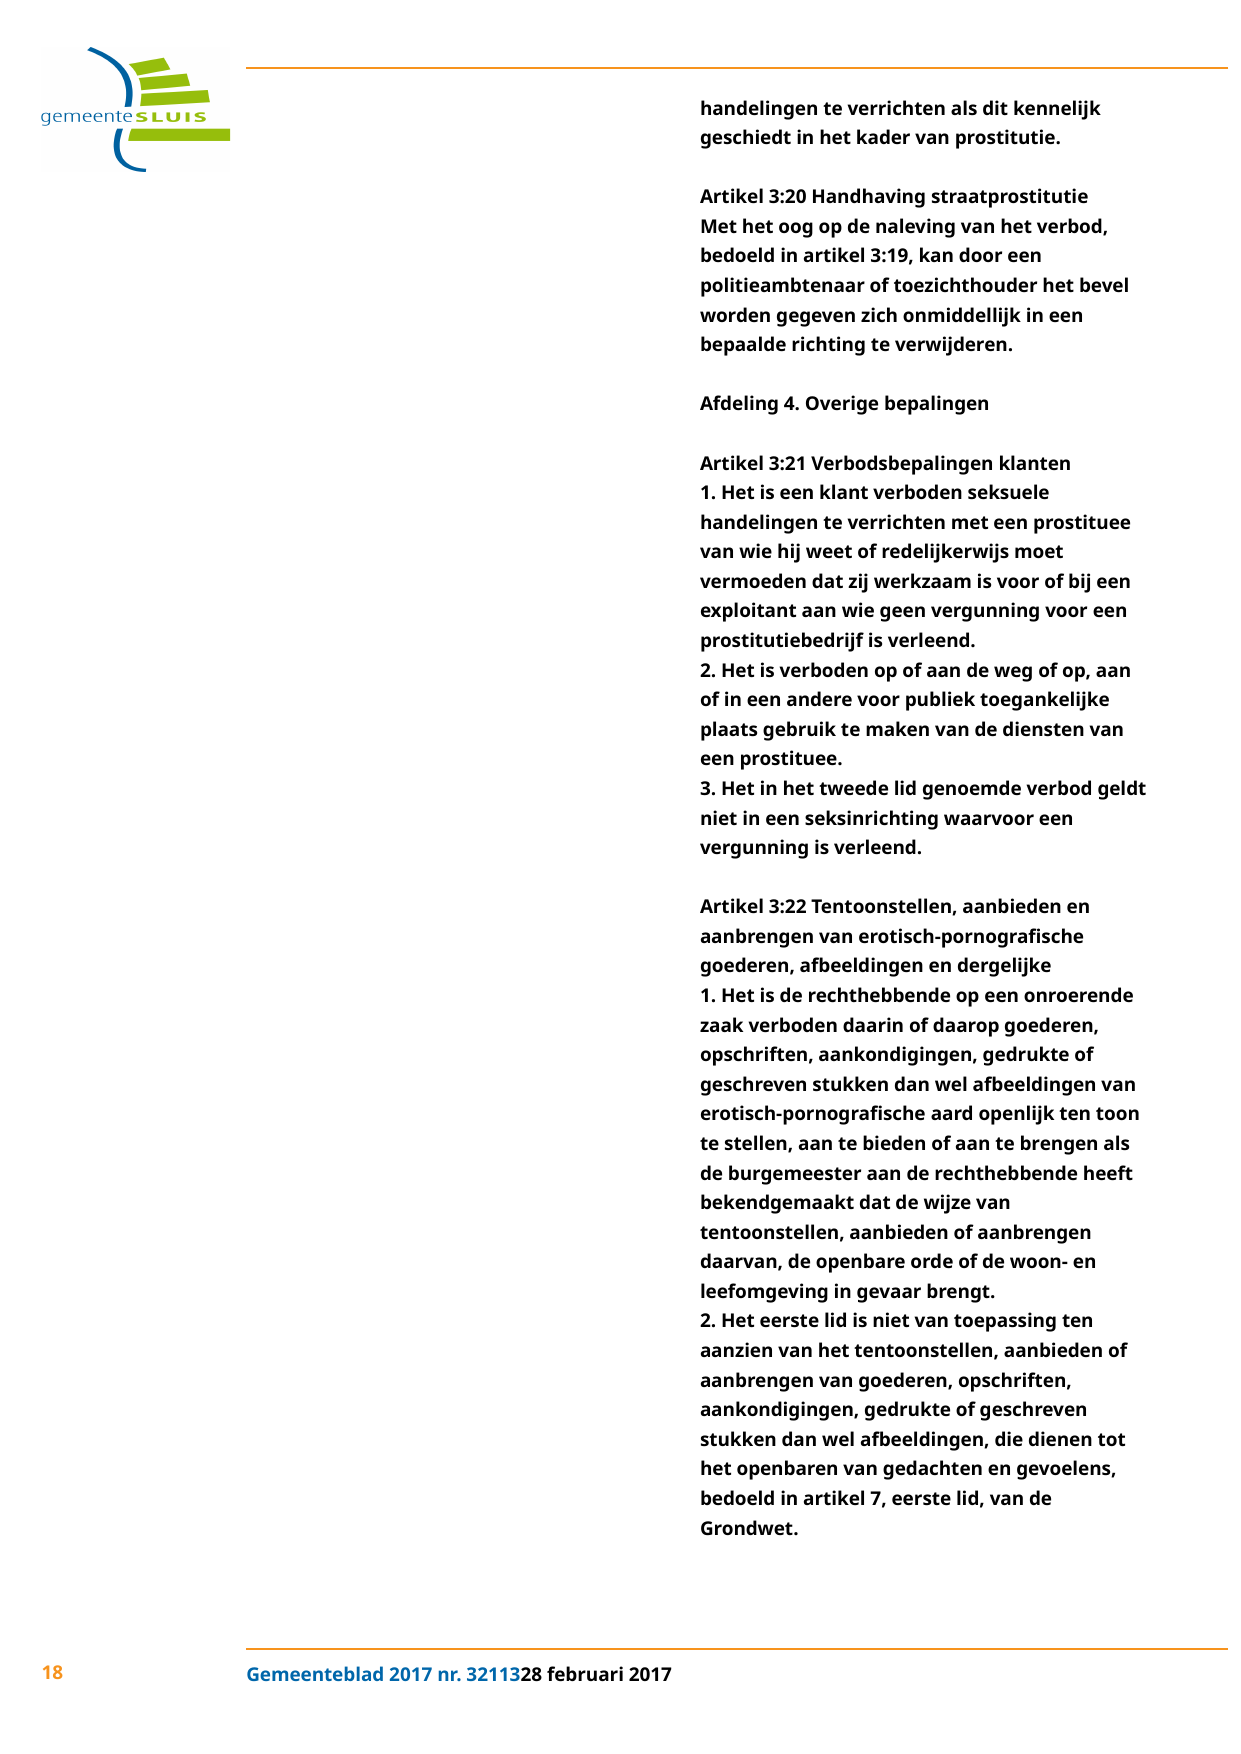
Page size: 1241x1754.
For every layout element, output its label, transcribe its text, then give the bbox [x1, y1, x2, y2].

table_cell [248, 95, 700, 1541]
table_cell handelingen te verrichten als dit kennelijk geschiedt in het kader van prostitutie. Artikel 3:20 Handhaving straatprostitutie Met het oog op de naleving van het verbod, bedoeld in artikel 3:19, kan door een politieambtenaar of toezichthouder het bevel worden gegeven zich onmiddellijk in een bepaalde richting te verwijderen. Afdeling 4. Overige bepalingen Artikel 3:21 Verbodsbepalingen klanten 1. Het is een klant verboden seksuele handelingen te verrichten met een prostituee van wie hij weet of redelijkerwijs moet vermoeden dat zij werkzaam is voor of bij een exploitant aan wie geen vergunning voor een prostitutiebedrijf is verleend. 2. Het is verboden op of aan de weg of op, aan of in een andere voor publiek toegankelijke plaats gebruik te maken van de diensten van een prostituee. 3. Het in het tweede lid genoemde verbod geldt niet in een seksinrichting waarvoor een vergunning is verleend. Artikel 3:22 Tentoonstellen, aanbieden en aanbrengen van erotisch-pornografische goederen, afbeeldingen en dergelijke 1. Het is de rechthebbende op een onroerende zaak verboden daarin of daarop goederen, opschriften, aankondigingen, gedrukte of geschreven stukken dan wel afbeeldingen van erotisch-pornografische aard openlijk ten toon te stellen, aan te bieden of aan te brengen als de burgemeester aan de rechthebbende heeft bekendgemaakt dat de wijze van tentoonstellen, aanbieden of aanbrengen daarvan, de openbare orde of de woon- en leefomgeving in gevaar brengt. 2. Het eerste lid is niet van toepassing ten aanzien van het tentoonstellen, aanbieden of aanbrengen van goederen, opschriften, aankondigingen, gedrukte of geschreven stukken dan wel afbeeldingen, die dienen tot het openbaren van gedachten en gevoelens, bedoeld in artikel 7, eerste lid, van de Grondwet. [700, 95, 1152, 1541]
picture [41, 47, 231, 172]
